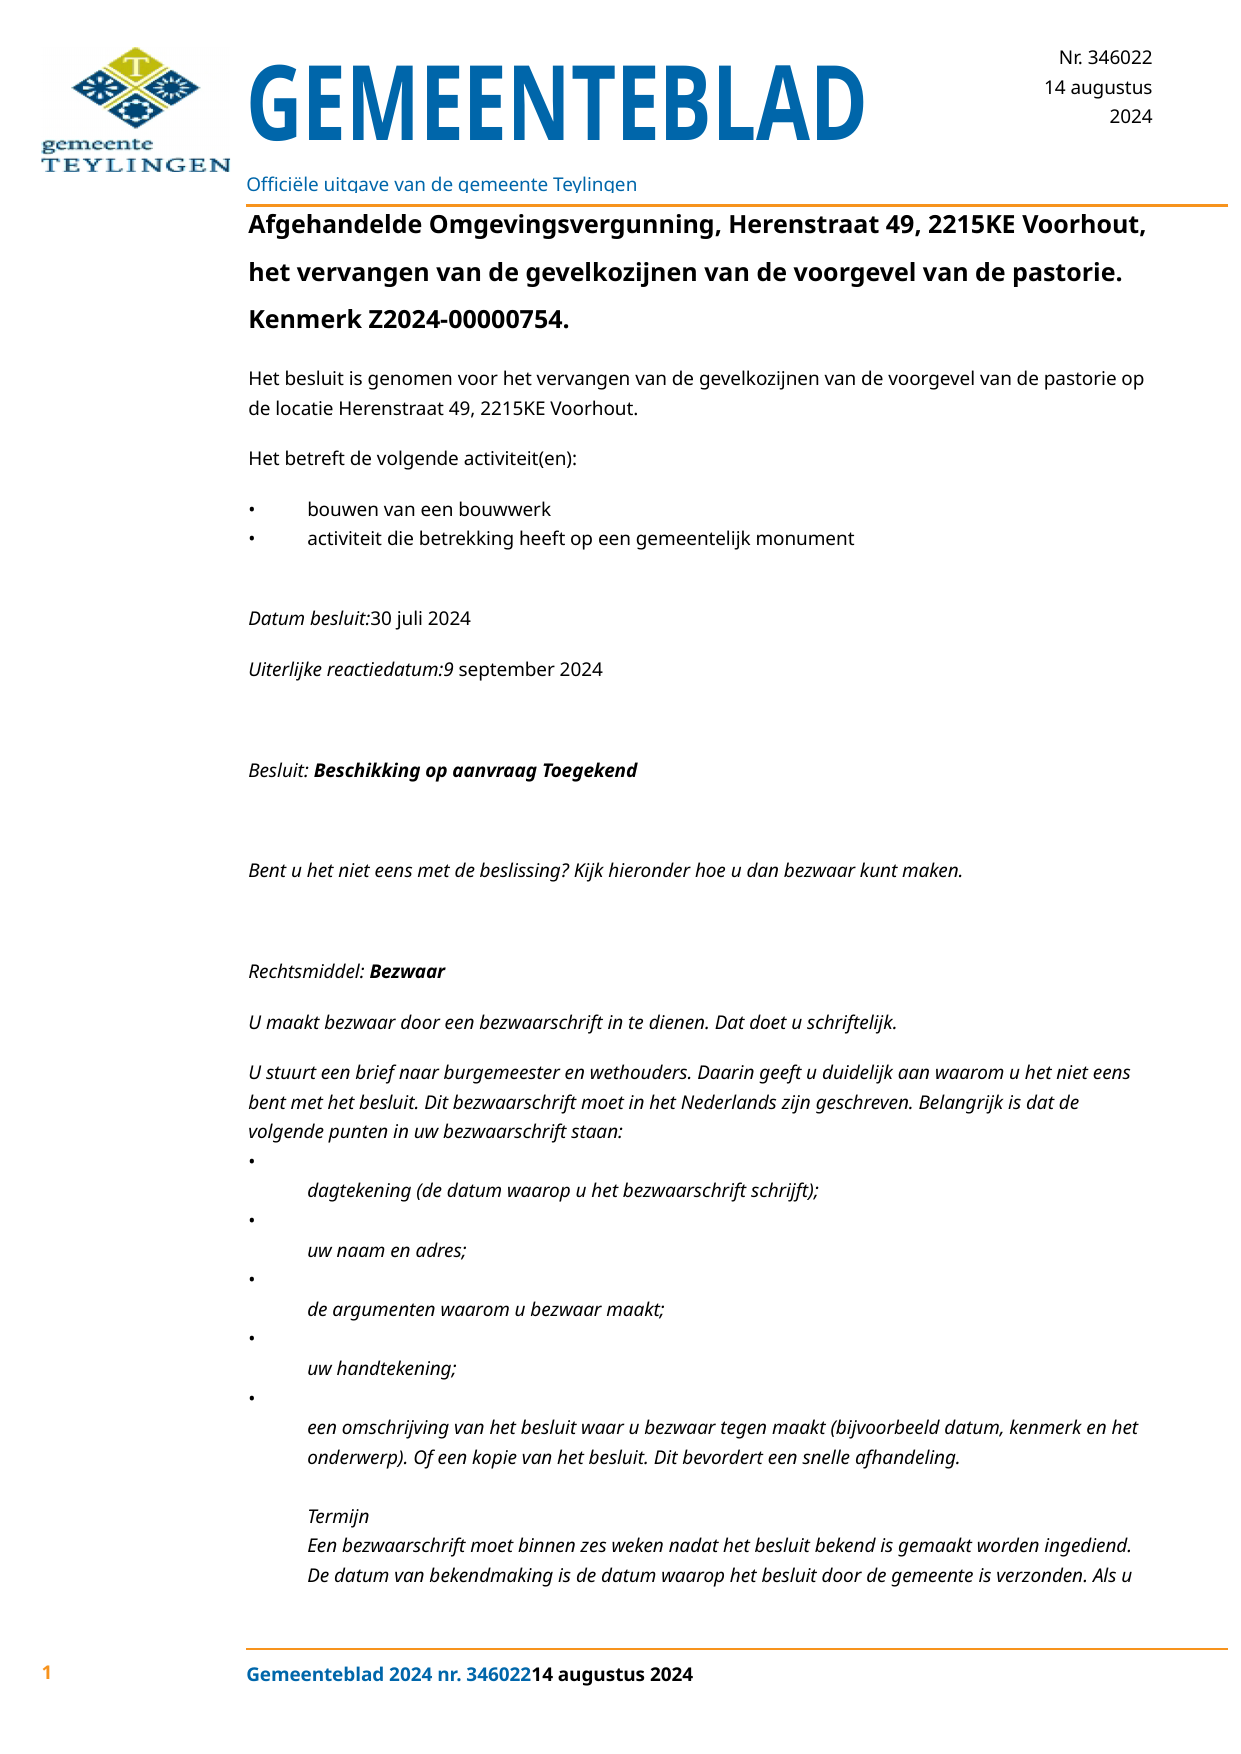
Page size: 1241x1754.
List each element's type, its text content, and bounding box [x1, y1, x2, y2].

list een omschrijving van het besluit waar u bezwaar tegen maakt (bijvoorbeeld datum, kenmerk en het onderwerp). Of een kopie van het besluit. Dit bevordert een snelle afhandeling. [248, 1414, 1152, 1469]
list uw handtekening; [248, 1355, 1152, 1381]
list Termijn [248, 1503, 1152, 1529]
list activiteit die betrekking heeft op een gemeentelijk monument [248, 526, 1152, 551]
text Uiterlijke reactiedatum:9 september 2024 [248, 656, 1152, 682]
text Het besluit is genomen voor het vervangen van de gevelkozijnen van de voorgevel van de pastorie op de locatie Herenstraat 49, 2215KE Voorhout. [248, 366, 1152, 421]
list bouwen van een bouwwerk [248, 496, 1152, 522]
list Een bezwaarschrift moet binnen zes weken nadat het besluit bekend is gemaakt worden ingediend. De datum van bekendmaking is de datum waarop het besluit door de gemeente is verzonden. Als u [248, 1533, 1152, 1588]
text Afgehandelde Omgevingsvergunning, Herenstraat 49, 2215KE Voorhout, het vervangen van de gevelkozijnen van de voorgevel van de pastorie. Kenmerk Z2024-00000754. [248, 207, 1152, 336]
text U maakt bezwaar door een bezwaarschrift in te dienen. Dat doet u schriftelijk. [248, 1009, 1152, 1034]
text Rechtsmiddel: Bezwaar [248, 958, 1152, 984]
text Bent u het niet eens met de beslissing? Kijk hieronder hoe u dan bezwaar kunt maken. [248, 858, 1152, 883]
list uw naam en adres; [248, 1237, 1152, 1262]
text Besluit: Beschikking op aanvraag Toegekend [248, 757, 1152, 782]
text U stuurt een brief naar burgemeester en wethouders. Daarin geeft u duidelijk aan waarom u het niet eens bent met het besluit. Dit bezwaarschrift moet in het Nederlands zijn geschreven. Belangrijk is dat de volgende punten in uw bezwaarschrift staan: [248, 1059, 1152, 1144]
text Het betreft de volgende activiteit(en): [248, 446, 1152, 471]
picture [41, 47, 231, 172]
list de argumenten waarom u bezwaar maakt; [248, 1296, 1152, 1322]
list dagtekening (de datum waarop u het bezwaarschrift schrijft); [248, 1178, 1152, 1203]
text Datum besluit:30 juli 2024 [248, 606, 1152, 631]
